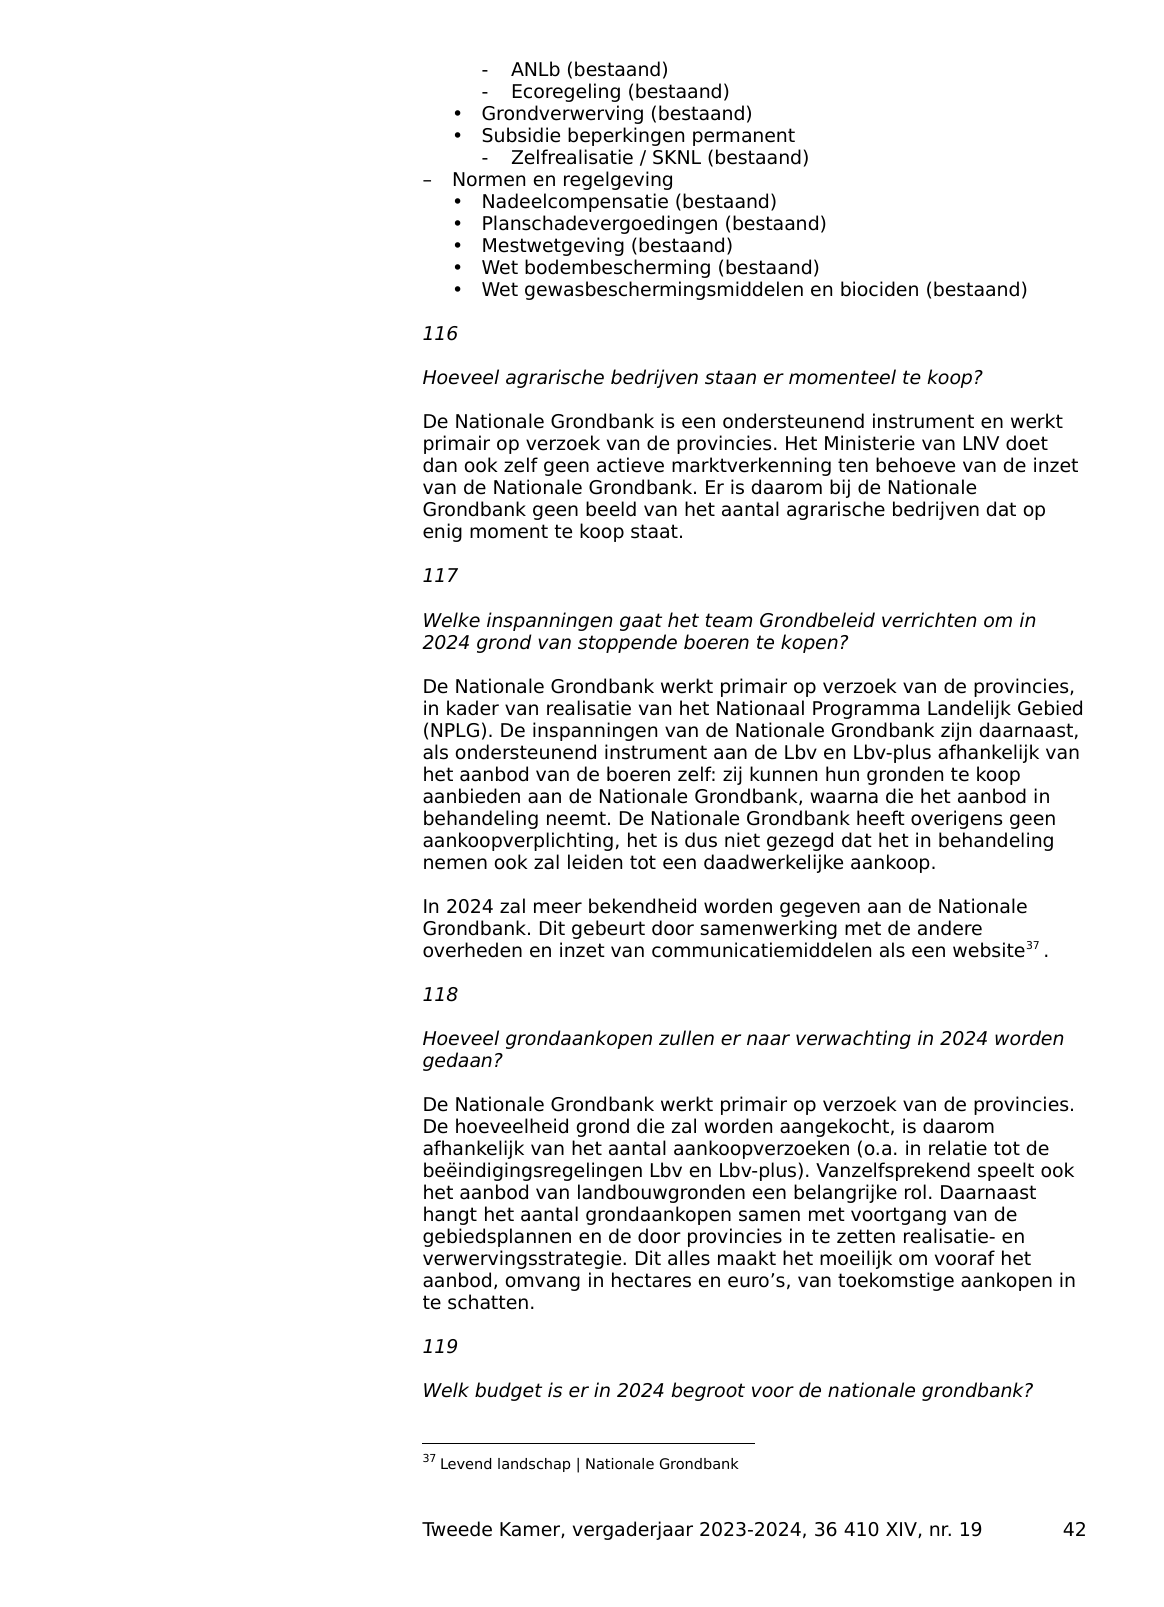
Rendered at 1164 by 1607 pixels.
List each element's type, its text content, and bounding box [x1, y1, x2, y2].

text Hoeveel grondaankopen zullen er naar verwachting in 2024 worden gedaan? [422, 1028, 1087, 1072]
text - Zelfrealisatie / SKNL (bestaand) [481, 147, 1087, 169]
subtitle 116 [422, 323, 1087, 345]
text De Nationale Grondbank is een ondersteunend instrument en werkt primair op verzoek van de provincies. Het Ministerie van LNV doet dan ook zelf geen actieve marktverkenning ten behoeve van de inzet van de Nationale Grondbank. Er is daarom bij de Nationale Grondbank geen beeld van het aantal agrarische bedrijven dat op enig moment te koop staat. [422, 411, 1087, 543]
text • Grondverwerving (bestaand) [452, 103, 1087, 125]
text – Normen en regelgeving [422, 169, 1087, 191]
text • Nadeelcompensatie (bestaand) [452, 191, 1087, 213]
text • Wet gewasbeschermingsmiddelen en biociden (bestaand) [452, 279, 1087, 301]
text • Planschadevergoedingen (bestaand) [452, 213, 1087, 235]
subtitle 119 [422, 1336, 1087, 1358]
text - ANLb (bestaand) [481, 59, 1087, 81]
text De Nationale Grondbank werkt primair op verzoek van de provincies, in kader van realisatie van het Nationaal Programma Landelijk Gebied (NPLG). De inspanningen van de Nationale Grondbank zijn daarnaast, als ondersteunend instrument aan de Lbv en Lbv-plus afhankelijk van het aanbod van de boeren zelf: zij kunnen hun gronden te koop aanbieden aan de Nationale Grondbank, waarna die het aanbod in behandeling neemt. De Nationale Grondbank heeft overigens geen aankoopverplichting, het is dus niet gezegd dat het in behandeling nemen ook zal leiden tot een daadwerkelijke aankoop. [422, 676, 1087, 873]
text Levend landschap | Nationale Grondbank [422, 1452, 1087, 1474]
text Welke inspanningen gaat het team Grondbeleid verrichten om in 2024 grond van stoppende boeren te kopen? [422, 609, 1087, 653]
text In 2024 zal meer bekendheid worden gegeven aan de Nationale Grondbank. Dit gebeurt door samenwerking met de andere overheden en inzet van communicatiemiddelen als een website. [422, 896, 1087, 962]
text • Subsidie beperkingen permanent [452, 125, 1087, 147]
text - Ecoregeling (bestaand) [481, 81, 1087, 103]
text • Mestwetgeving (bestaand) [452, 235, 1087, 257]
subtitle 117 [422, 565, 1087, 587]
text De Nationale Grondbank werkt primair op verzoek van de provincies. De hoeveelheid grond die zal worden aangekocht, is daarom afhankelijk van het aantal aankoopverzoeken (o.a. in relatie tot de beëindigingsregelingen Lbv en Lbv-plus). Vanzelfsprekend speelt ook het aanbod van landbouwgronden een belangrijke rol. Daarnaast hangt het aantal grondaankopen samen met voortgang van de gebiedsplannen en de door provincies in te zetten realisatie- en verwervingsstrategie. Dit alles maakt het moeilijk om vooraf het aanbod, omvang in hectares en euro’s, van toekomstige aankopen in te schatten. [422, 1094, 1087, 1314]
subtitle 118 [422, 984, 1087, 1006]
text Welk budget is er in 2024 begroot voor de nationale grondbank? [422, 1380, 1087, 1402]
text • Wet bodembescherming (bestaand) [452, 257, 1087, 279]
text Hoeveel agrarische bedrijven staan er momenteel te koop? [422, 367, 1087, 389]
